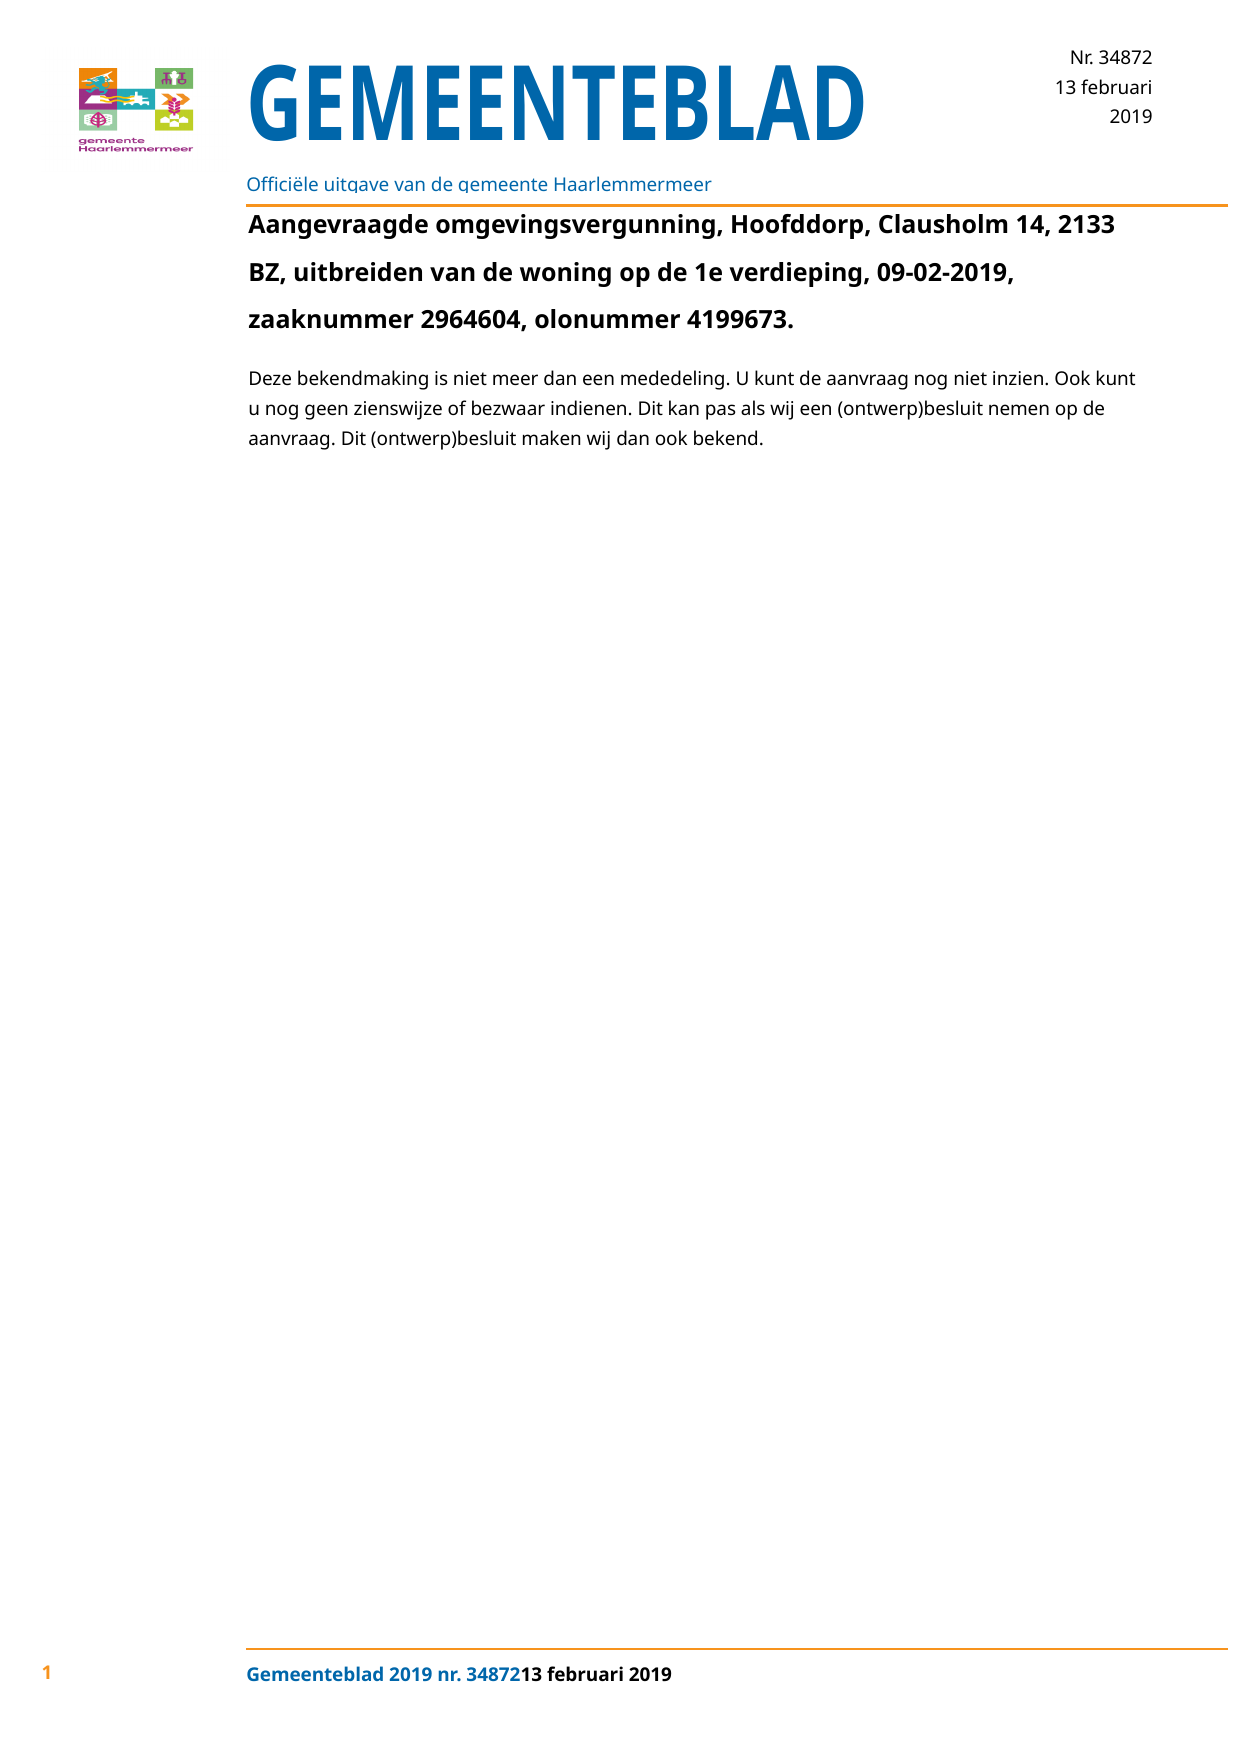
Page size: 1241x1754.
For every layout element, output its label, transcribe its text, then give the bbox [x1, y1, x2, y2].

text Aangevraagde omgevingsvergunning, Hoofddorp, Clausholm 14, 2133 BZ, uitbreiden van de woning op de 1e verdieping, 09-02-2019, zaaknummer 2964604, olonummer 4199673. [248, 207, 1152, 336]
text Deze bekendmaking is niet meer dan een mededeling. U kunt de aanvraag nog niet inzien. Ook kunt u nog geen zienswijze of bezwaar indienen. Dit kan pas als wij een (ontwerp)besluit nemen op de aanvraag. Dit (ontwerp)besluit maken wij dan ook bekend. [248, 366, 1152, 450]
picture [41, 47, 231, 172]
